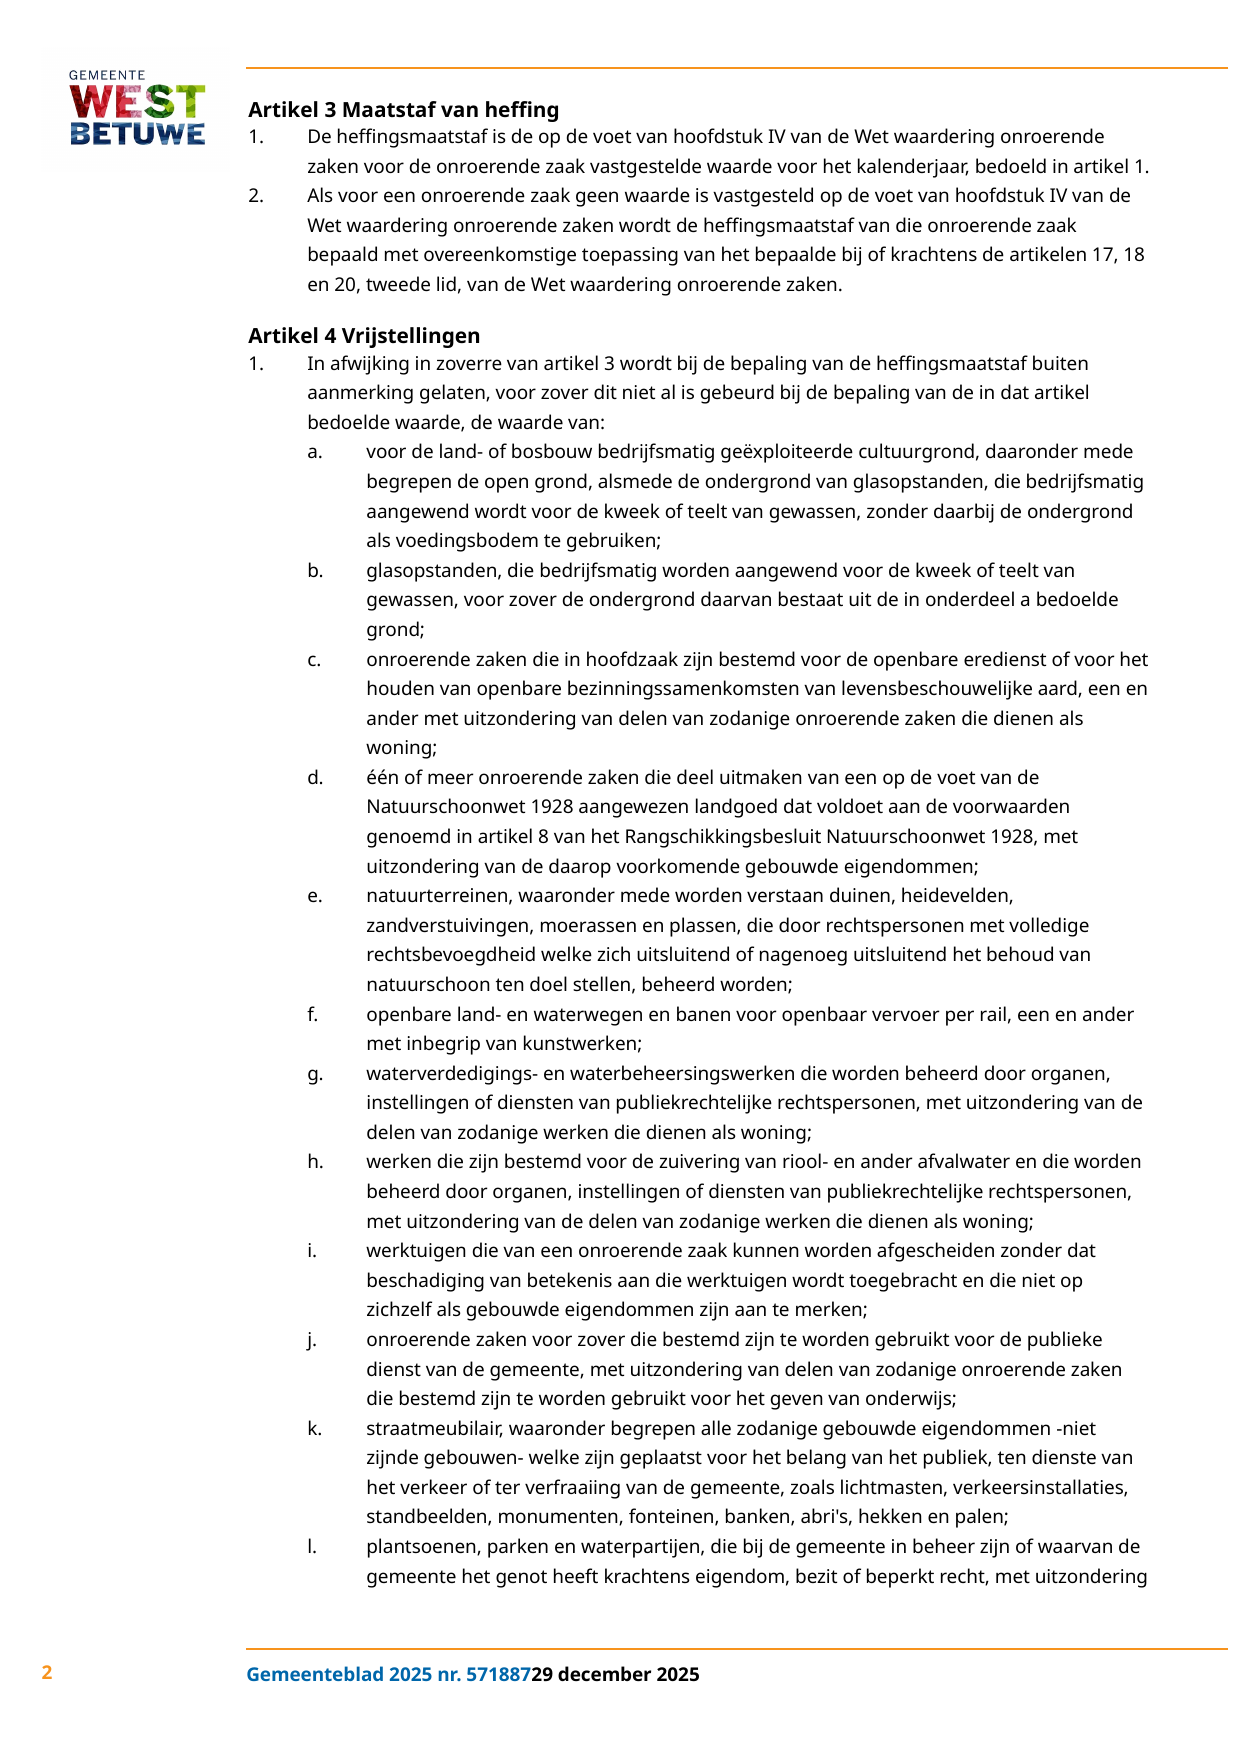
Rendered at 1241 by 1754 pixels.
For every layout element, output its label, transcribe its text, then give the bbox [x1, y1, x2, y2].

list plantsoenen, parken en waterpartijen, die bij de gemeente in beheer zijn of waarvan de gemeente het genot heeft krachtens eigendom, bezit of beperkt recht, met uitzondering [307, 1533, 1152, 1589]
list De heffingsmaatstaf is de op de voet van hoofdstuk IV van de Wet waardering onroerende zaken voor de onroerende zaak vastgestelde waarde voor het kalenderjaar, bedoeld in artikel 1. [248, 123, 1152, 178]
list glasopstanden, die bedrijfsmatig worden aangewend voor de kweek of teelt van gewassen, voor zover de ondergrond daarvan bestaat uit de in onderdeel a bedoelde grond; [307, 557, 1152, 642]
list één of meer onroerende zaken die deel uitmaken van een op de voet van de Natuurschoonwet 1928 aangewezen landgoed dat voldoet aan de voorwaarden genoemd in artikel 8 van het Rangschikkingsbesluit Natuurschoonwet 1928, met uitzondering van de daarop voorkomende gebouwde eigendommen; [307, 764, 1152, 879]
list onroerende zaken die in hoofdzaak zijn bestemd voor de openbare eredienst of voor het houden van openbare bezinningssamenkomsten van levensbeschouwelijke aard, een en ander met uitzondering van delen van zodanige onroerende zaken die dienen als woning; [307, 646, 1152, 760]
list werken die zijn bestemd voor de zuivering van riool- en ander afvalwater en die worden beheerd door organen, instellingen of diensten van publiekrechtelijke rechtspersonen, met uitzondering van de delen van zodanige werken die dienen als woning; [307, 1149, 1152, 1234]
list natuurterreinen, waaronder mede worden verstaan duinen, heidevelden, zandverstuivingen, moerassen en plassen, die door rechtspersonen met volledige rechtsbevoegdheid welke zich uitsluitend of nagenoeg uitsluitend het behoud van natuurschoon ten doel stellen, beheerd worden; [307, 882, 1152, 997]
list In afwijking in zoverre van artikel 3 wordt bij de bepaling van de heffingsmaatstaf buiten aanmerking gelaten, voor zover dit niet al is gebeurd bij de bepaling van de in dat artikel bedoelde waarde, de waarde van: [248, 350, 1152, 435]
list straatmeubilair, waaronder begrepen alle zodanige gebouwde eigendommen -niet zijnde gebouwen- welke zijn geplaatst voor het belang van het publiek, ten dienste van het verkeer of ter verfraaiing van de gemeente, zoals lichtmasten, verkeersinstallaties, standbeelden, monumenten, fonteinen, banken, abri's, hekken en palen; [307, 1415, 1152, 1529]
list Als voor een onroerende zaak geen waarde is vastgesteld op de voet van hoofdstuk IV van de Wet waardering onroerende zaken wordt de heffingsmaatstaf van die onroerende zaak bepaald met overeenkomstige toepassing van het bepaalde bij of krachtens de artikelen 17, 18 en 20, tweede lid, van de Wet waardering onroerende zaken. [248, 182, 1152, 297]
list openbare land- en waterwegen en banen voor openbaar vervoer per rail, een en ander met inbegrip van kunstwerken; [307, 1001, 1152, 1056]
text Artikel 3 Maatstaf van heffing [248, 95, 1152, 123]
picture [41, 47, 231, 172]
list onroerende zaken voor zover die bestemd zijn te worden gebruikt voor de publieke dienst van de gemeente, met uitzondering van delen van zodanige onroerende zaken die bestemd zijn te worden gebruikt voor het geven van onderwijs; [307, 1326, 1152, 1411]
list waterverdedigings- en waterbeheersingswerken die worden beheerd door organen, instellingen of diensten van publiekrechtelijke rechtspersonen, met uitzondering van de delen van zodanige werken die dienen als woning; [307, 1060, 1152, 1145]
list werktuigen die van een onroerende zaak kunnen worden afgescheiden zonder dat beschadiging van betekenis aan die werktuigen wordt toegebracht en die niet op zichzelf als gebouwde eigendommen zijn aan te merken; [307, 1237, 1152, 1322]
text Artikel 4 Vrijstellingen [248, 322, 1152, 350]
list voor de land- of bosbouw bedrijfsmatig geëxploiteerde cultuurgrond, daaronder mede begrepen de open grond, alsmede de ondergrond van glasopstanden, die bedrijfsmatig aangewend wordt voor de kweek of teelt van gewassen, zonder daarbij de ondergrond als voedingsbodem te gebruiken; [307, 439, 1152, 553]
